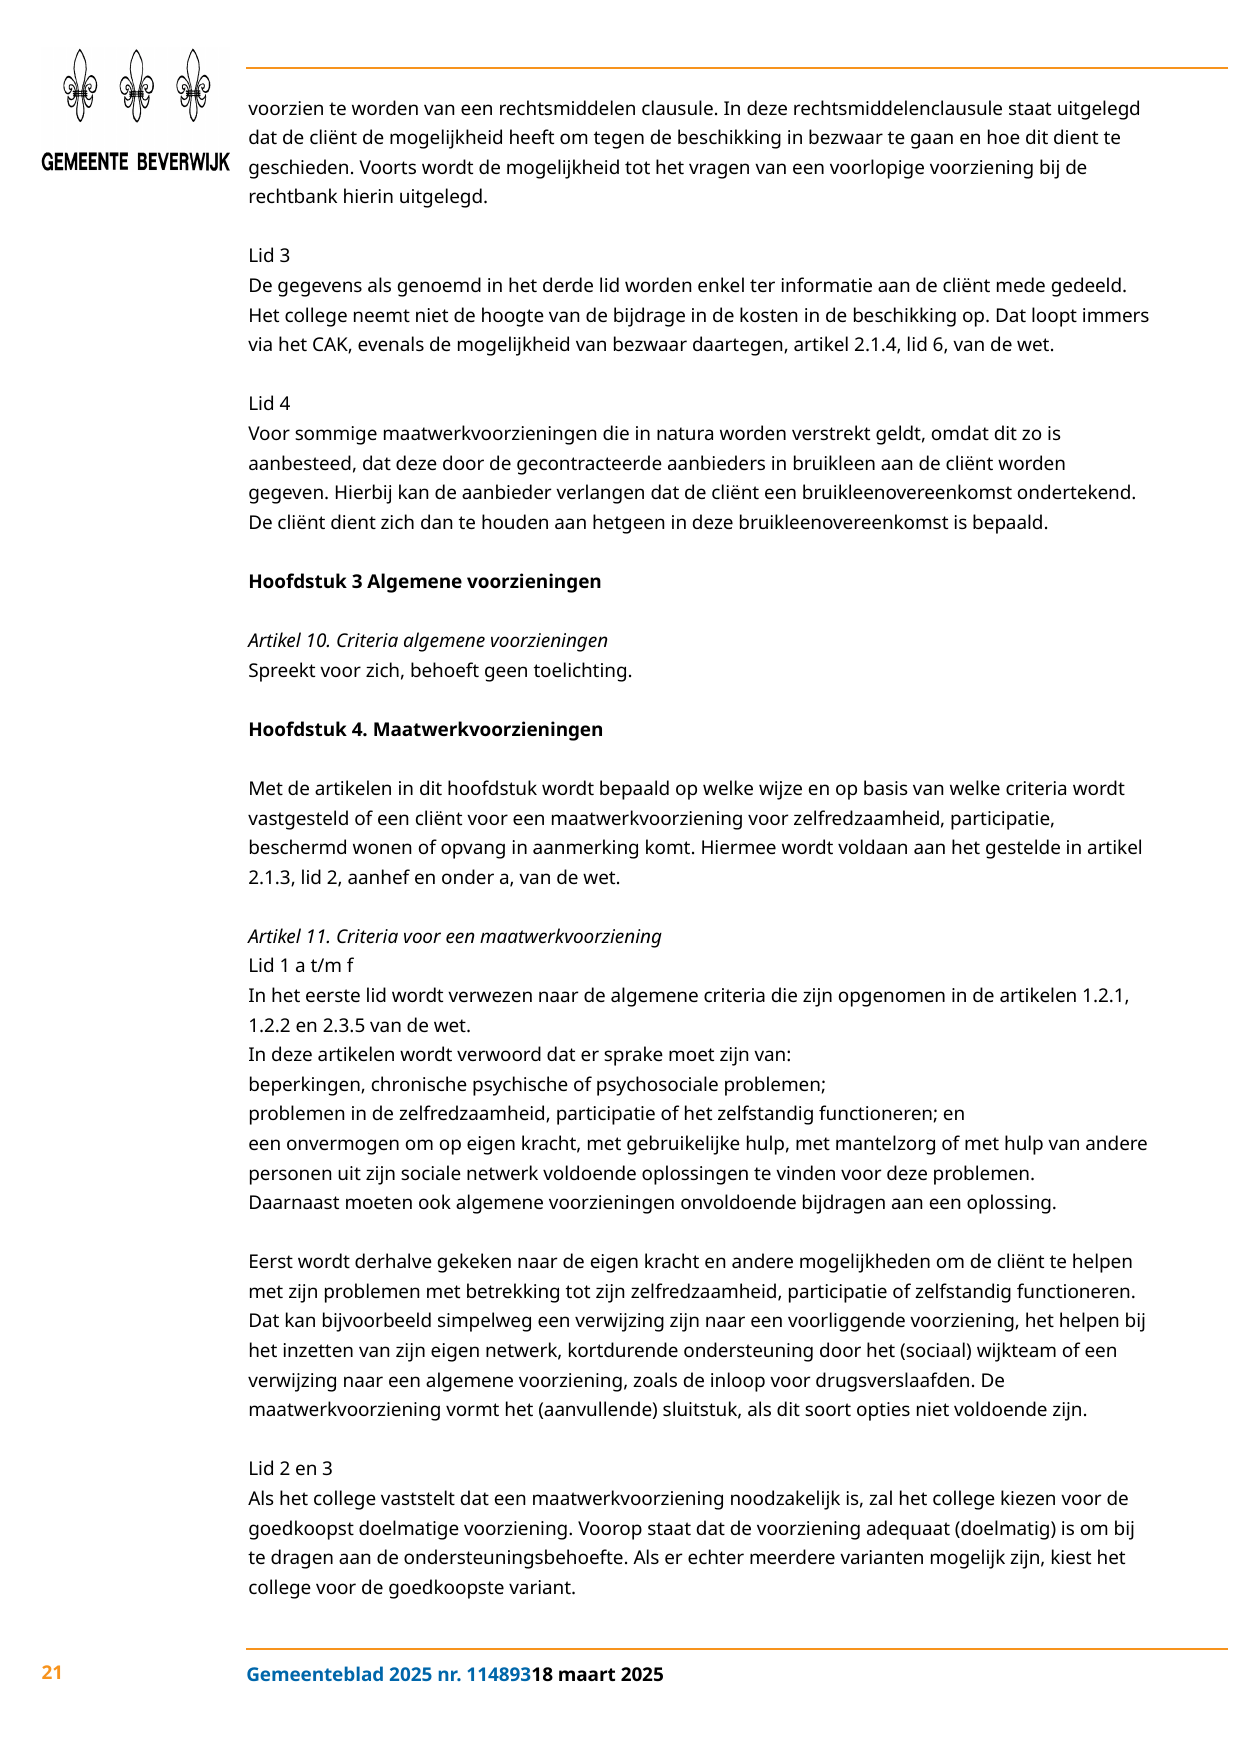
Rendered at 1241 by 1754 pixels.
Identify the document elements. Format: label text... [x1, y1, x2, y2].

text Lid 2 en 3 [248, 1456, 1152, 1481]
text voorzien te worden van een rechtsmiddelen clausule. In deze rechtsmiddelenclausule staat uitgelegd dat de cliënt de mogelijkheid heeft om tegen de beschikking in bezwaar te gaan en hoe dit dient te geschieden. Voorts wordt de mogelijkheid tot het vragen van een voorlopige voorziening bij de rechtbank hierin uitgelegd. [248, 95, 1152, 209]
text Lid 1 a t/m f [248, 953, 1152, 978]
text een onvermogen om op eigen kracht, met gebruikelijke hulp, met mantelzorg of met hulp van andere personen uit zijn sociale netwerk voldoende oplossingen te vinden voor deze problemen. [248, 1130, 1152, 1186]
picture [41, 47, 231, 172]
text In deze artikelen wordt verwoord dat er sprake moet zijn van: [248, 1041, 1152, 1067]
text Als het college vaststelt dat een maatwerkvoorziening noodzakelijk is, zal het college kiezen voor de goedkoopst doelmatige voorziening. Voorop staat dat de voorziening adequaat (doelmatig) is om bij te dragen aan de ondersteuningsbehoefte. Als er echter meerdere varianten mogelijk zijn, kiest het college voor de goedkoopste variant. [248, 1485, 1152, 1600]
text Eerst wordt derhalve gekeken naar de eigen kracht en andere mogelijkheden om de cliënt te helpen met zijn problemen met betrekking tot zijn zelfredzaamheid, participatie of zelfstandig functioneren. Dat kan bijvoorbeeld simpelweg een verwijzing zijn naar een voorliggende voorziening, het helpen bij het inzetten van zijn eigen netwerk, kortdurende ondersteuning door het (sociaal) wijkteam of een verwijzing naar een algemene voorziening, zoals de inloop voor drugsverslaafden. De maatwerkvoorziening vormt het (aanvullende) sluitstuk, als dit soort opties niet voldoende zijn. [248, 1248, 1152, 1422]
text problemen in de zelfredzaamheid, participatie of het zelfstandig functioneren; en [248, 1101, 1152, 1126]
text In het eerste lid wordt verwezen naar de algemene criteria die zijn opgenomen in de artikelen 1.2.1, 1.2.2 en 2.3.5 van de wet. [248, 982, 1152, 1038]
text Artikel 11. Criteria voor een maatwerkvoorziening [248, 923, 1152, 949]
text Hoofdstuk 4. Maatwerkvoorzieningen [248, 716, 1152, 742]
text Artikel 10. Criteria algemene voorzieningen [248, 627, 1152, 653]
text Hoofdstuk 3 Algemene voorzieningen [248, 568, 1152, 594]
text Voor sommige maatwerkvoorzieningen die in natura worden verstrekt geldt, omdat dit zo is aanbesteed, dat deze door de gecontracteerde aanbieders in bruikleen aan de cliënt worden gegeven. Hierbij kan de aanbieder verlangen dat de cliënt een bruikleenovereenkomst ondertekend. De cliënt dient zich dan te houden aan hetgeen in deze bruikleenovereenkomst is bepaald. [248, 420, 1152, 535]
text beperkingen, chronische psychische of psychosociale problemen; [248, 1071, 1152, 1097]
text Lid 3 [248, 243, 1152, 268]
text Lid 4 [248, 391, 1152, 416]
text Met de artikelen in dit hoofdstuk wordt bepaald op welke wijze en op basis van welke criteria wordt vastgesteld of een cliënt voor een maatwerkvoorziening voor zelfredzaamheid, participatie, beschermd wonen of opvang in aanmerking komt. Hiermee wordt voldaan aan het gestelde in artikel 2.1.3, lid 2, aanhef en onder a, van de wet. [248, 775, 1152, 890]
text Spreekt voor zich, behoeft geen toelichting. [248, 657, 1152, 683]
text Daarnaast moeten ook algemene voorzieningen onvoldoende bijdragen aan een oplossing. [248, 1189, 1152, 1215]
text De gegevens als genoemd in het derde lid worden enkel ter informatie aan de cliënt mede gedeeld. Het college neemt niet de hoogte van de bijdrage in de kosten in de beschikking op. Dat loopt immers via het CAK, evenals de mogelijkheid van bezwaar daartegen, artikel 2.1.4, lid 6, van de wet. [248, 272, 1152, 357]
